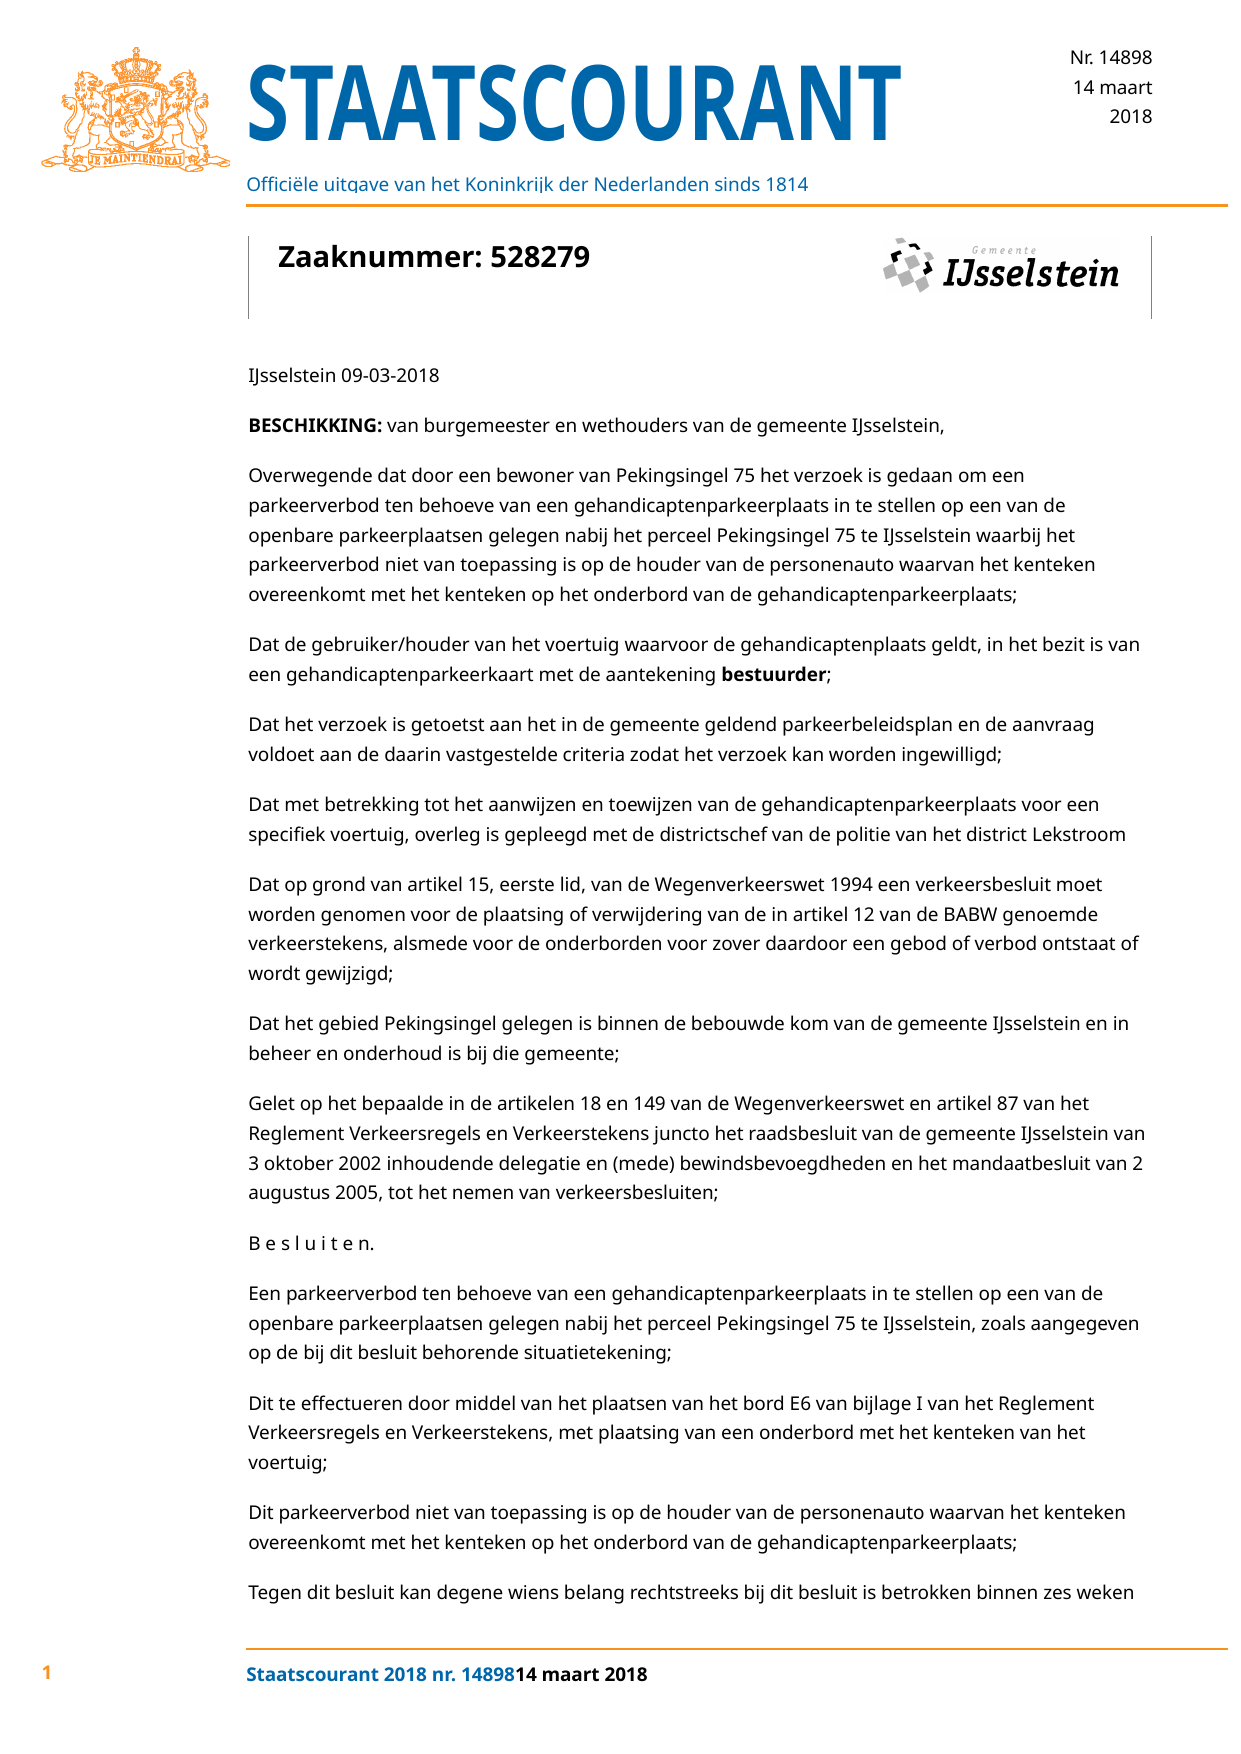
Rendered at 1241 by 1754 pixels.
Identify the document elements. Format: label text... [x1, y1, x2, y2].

text Gelet op het bepaalde in de artikelen 18 en 149 van de Wegenverkeerswet en artikel 87 van het Reglement Verkeersregels en Verkeerstekens juncto het raadsbesluit van de gemeente IJsselstein van 3 oktober 2002 inhoudende delegatie en (mede) bewindsbevoegdheden en het mandaatbesluit van 2 augustus 2005, tot het nemen van verkeersbesluiten; [248, 1091, 1152, 1205]
text Tegen dit besluit kan degene wiens belang rechtstreeks bij dit besluit is betrokken binnen zes weken [248, 1579, 1152, 1605]
picture [41, 47, 231, 172]
table_header Zaaknummer: 528279 [249, 236, 850, 319]
table_header [850, 236, 1151, 319]
text Dat het gebied Pekingsingel gelegen is binnen de bebouwde kom van de gemeente IJsselstein en in beheer en onderhoud is bij die gemeente; [248, 1011, 1152, 1066]
text Een parkeerverbod ten behoeve van een gehandicaptenparkeerplaats in te stellen op een van de openbare parkeerplaatsen gelegen nabij het perceel Pekingsingel 75 te IJsselstein, zoals aangegeven op de bij dit besluit behorende situatietekening; [248, 1280, 1152, 1365]
text Dat de gebruiker/houder van het voertuig waarvoor de gehandicaptenplaats geldt, in het bezit is van een gehandicaptenparkeerkaart met de aantekening bestuurder; [248, 631, 1152, 687]
text Dat op grond van artikel 15, eerste lid, van de Wegenverkeerswet 1994 een verkeersbesluit moet worden genomen voor de plaatsing of verwijdering van de in artikel 12 van de BABW genoemde verkeerstekens, alsmede voor de onderborden voor zover daardoor een gebod of verbod ontstaat of wordt gewijzigd; [248, 871, 1152, 986]
text Dat met betrekking tot het aanwijzen en toewijzen van de gehandicaptenparkeerplaats voor een specifiek voertuig, overleg is gepleegd met de districtschef van de politie van het district Lekstroom [248, 791, 1152, 847]
text BESCHIKKING: van burgemeester en wethouders van de gemeente IJsselstein, [248, 412, 1152, 438]
text B e s l u i t e n. [248, 1230, 1152, 1255]
text IJsselstein 09-03-2018 [248, 362, 1152, 387]
picture [882, 236, 1119, 293]
text Dit te effectueren door middel van het plaatsen van het bord E6 van bijlage I van het Reglement Verkeersregels en Verkeerstekens, met plaatsing van een onderbord met het kenteken van het voertuig; [248, 1390, 1152, 1474]
text Dat het verzoek is getoetst aan het in de gemeente geldend parkeerbeleidsplan en de aanvraag voldoet aan de daarin vastgestelde criteria zodat het verzoek kan worden ingewilligd; [248, 711, 1152, 767]
text Dit parkeerverbod niet van toepassing is op de houder van de personenauto waarvan het kenteken overeenkomt met het kenteken op het onderbord van de gehandicaptenparkeerplaats; [248, 1499, 1152, 1554]
text Overwegende dat door een bewoner van Pekingsingel 75 het verzoek is gedaan om een parkeerverbod ten behoeve van een gehandicaptenparkeerplaats in te stellen op een van de openbare parkeerplaatsen gelegen nabij het perceel Pekingsingel 75 te IJsselstein waarbij het parkeerverbod niet van toepassing is op de houder van de personenauto waarvan het kenteken overeenkomt met het kenteken op het onderbord van de gehandicaptenparkeerplaats; [248, 463, 1152, 607]
